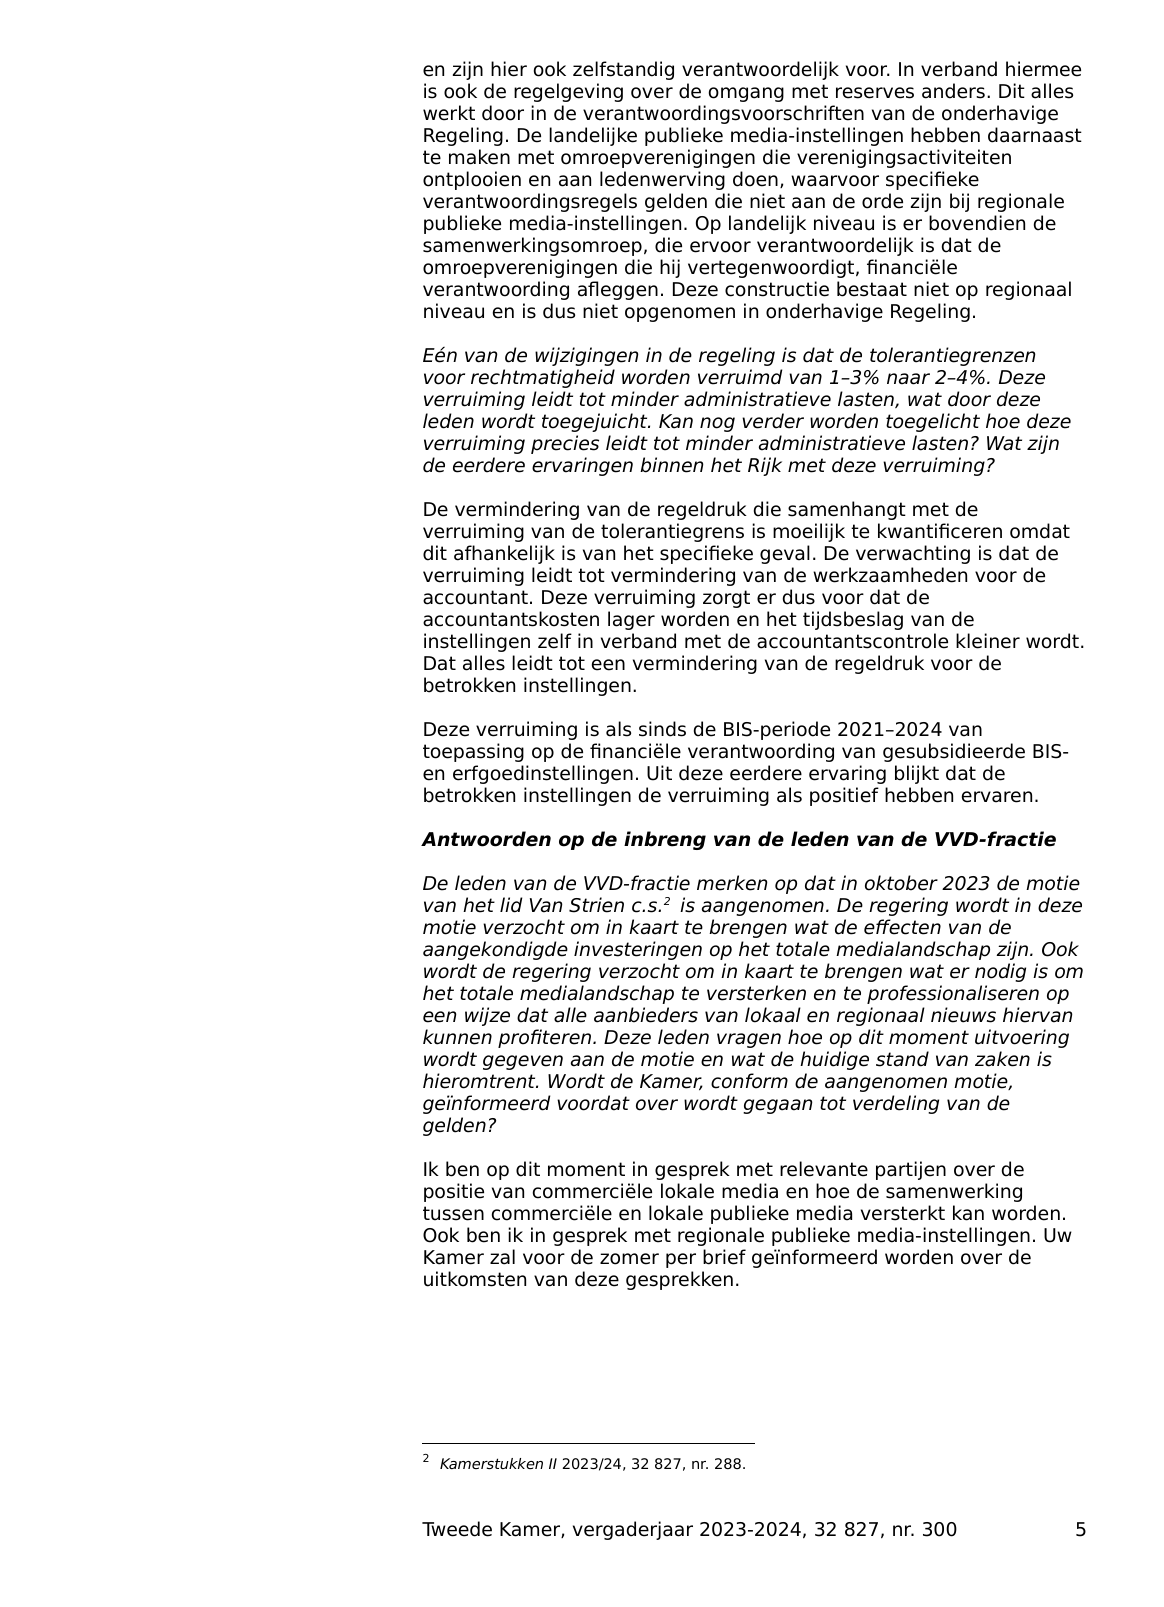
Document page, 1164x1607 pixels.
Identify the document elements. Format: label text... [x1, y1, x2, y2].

subtitle Antwoorden op de inbreng van de leden van de VVD-fractie [422, 829, 1087, 851]
text De leden van de VVD-fractie merken op dat in oktober 2023 de motie van het lid Van Strien c.s. is aangenomen. De regering wordt in deze motie verzocht om in kaart te brengen wat de effecten van de aangekondigde investeringen op het totale medialandschap zijn. Ook wordt de regering verzocht om in kaart te brengen wat er nodig is om het totale medialandschap te versterken en te professionaliseren op een wijze dat alle aanbieders van lokaal en regionaal nieuws hiervan kunnen profiteren. Deze leden vragen hoe op dit moment uitvoering wordt gegeven aan de motie en wat de huidige stand van zaken is hieromtrent. Wordt de Kamer, conform de aangenomen motie, geïnformeerd voordat over wordt gegaan tot verdeling van de gelden? [422, 873, 1087, 1137]
text Deze verruiming is als sinds de BIS-periode 2021–2024 van toepassing op de financiële verantwoording van gesubsidieerde BIS- en erfgoedinstellingen. Uit deze eerdere ervaring blijkt dat de betrokken instellingen de verruiming als positief hebben ervaren. [422, 719, 1087, 807]
text en zijn hier ook zelfstandig verantwoordelijk voor. In verband hiermee is ook de regelgeving over de omgang met reserves anders. Dit alles werkt door in de verantwoordingsvoorschriften van de onderhavige Regeling. De landelijke publieke media-instellingen hebben daarnaast te maken met omroepverenigingen die verenigingsactiviteiten ontplooien en aan ledenwerving doen, waarvoor specifieke verantwoordingsregels gelden die niet aan de orde zijn bij regionale publieke media-instellingen. Op landelijk niveau is er bovendien de samenwerkingsomroep, die ervoor verantwoordelijk is dat de omroepverenigingen die hij vertegenwoordigt, financiële verantwoording afleggen. Deze constructie bestaat niet op regionaal niveau en is dus niet opgenomen in onderhavige Regeling. [422, 59, 1087, 323]
text De vermindering van de regeldruk die samenhangt met de verruiming van de tolerantiegrens is moeilijk te kwantificeren omdat dit afhankelijk is van het specifieke geval. De verwachting is dat de verruiming leidt tot vermindering van de werkzaamheden voor de accountant. Deze verruiming zorgt er dus voor dat de accountantskosten lager worden en het tijdsbeslag van de instellingen zelf in verband met de accountantscontrole kleiner wordt. Dat alles leidt tot een vermindering van de regeldruk voor de betrokken instellingen. [422, 499, 1087, 697]
text Ik ben op dit moment in gesprek met relevante partijen over de positie van commerciële lokale media en hoe de samenwerking tussen commerciële en lokale publieke media versterkt kan worden. Ook ben ik in gesprek met regionale publieke media-instellingen. Uw Kamer zal voor de zomer per brief geïnformeerd worden over de uitkomsten van deze gesprekken. [422, 1159, 1087, 1291]
text Kamerstukken II 2023/24, 32 827, nr. 288. [422, 1452, 1087, 1474]
text Eén van de wijzigingen in de regeling is dat de tolerantiegrenzen voor rechtmatigheid worden verruimd van 1–3% naar 2–4%. Deze verruiming leidt tot minder administratieve lasten, wat door deze leden wordt toegejuicht. Kan nog verder worden toegelicht hoe deze verruiming precies leidt tot minder administratieve lasten? Wat zijn de eerdere ervaringen binnen het Rijk met deze verruiming? [422, 345, 1087, 477]
